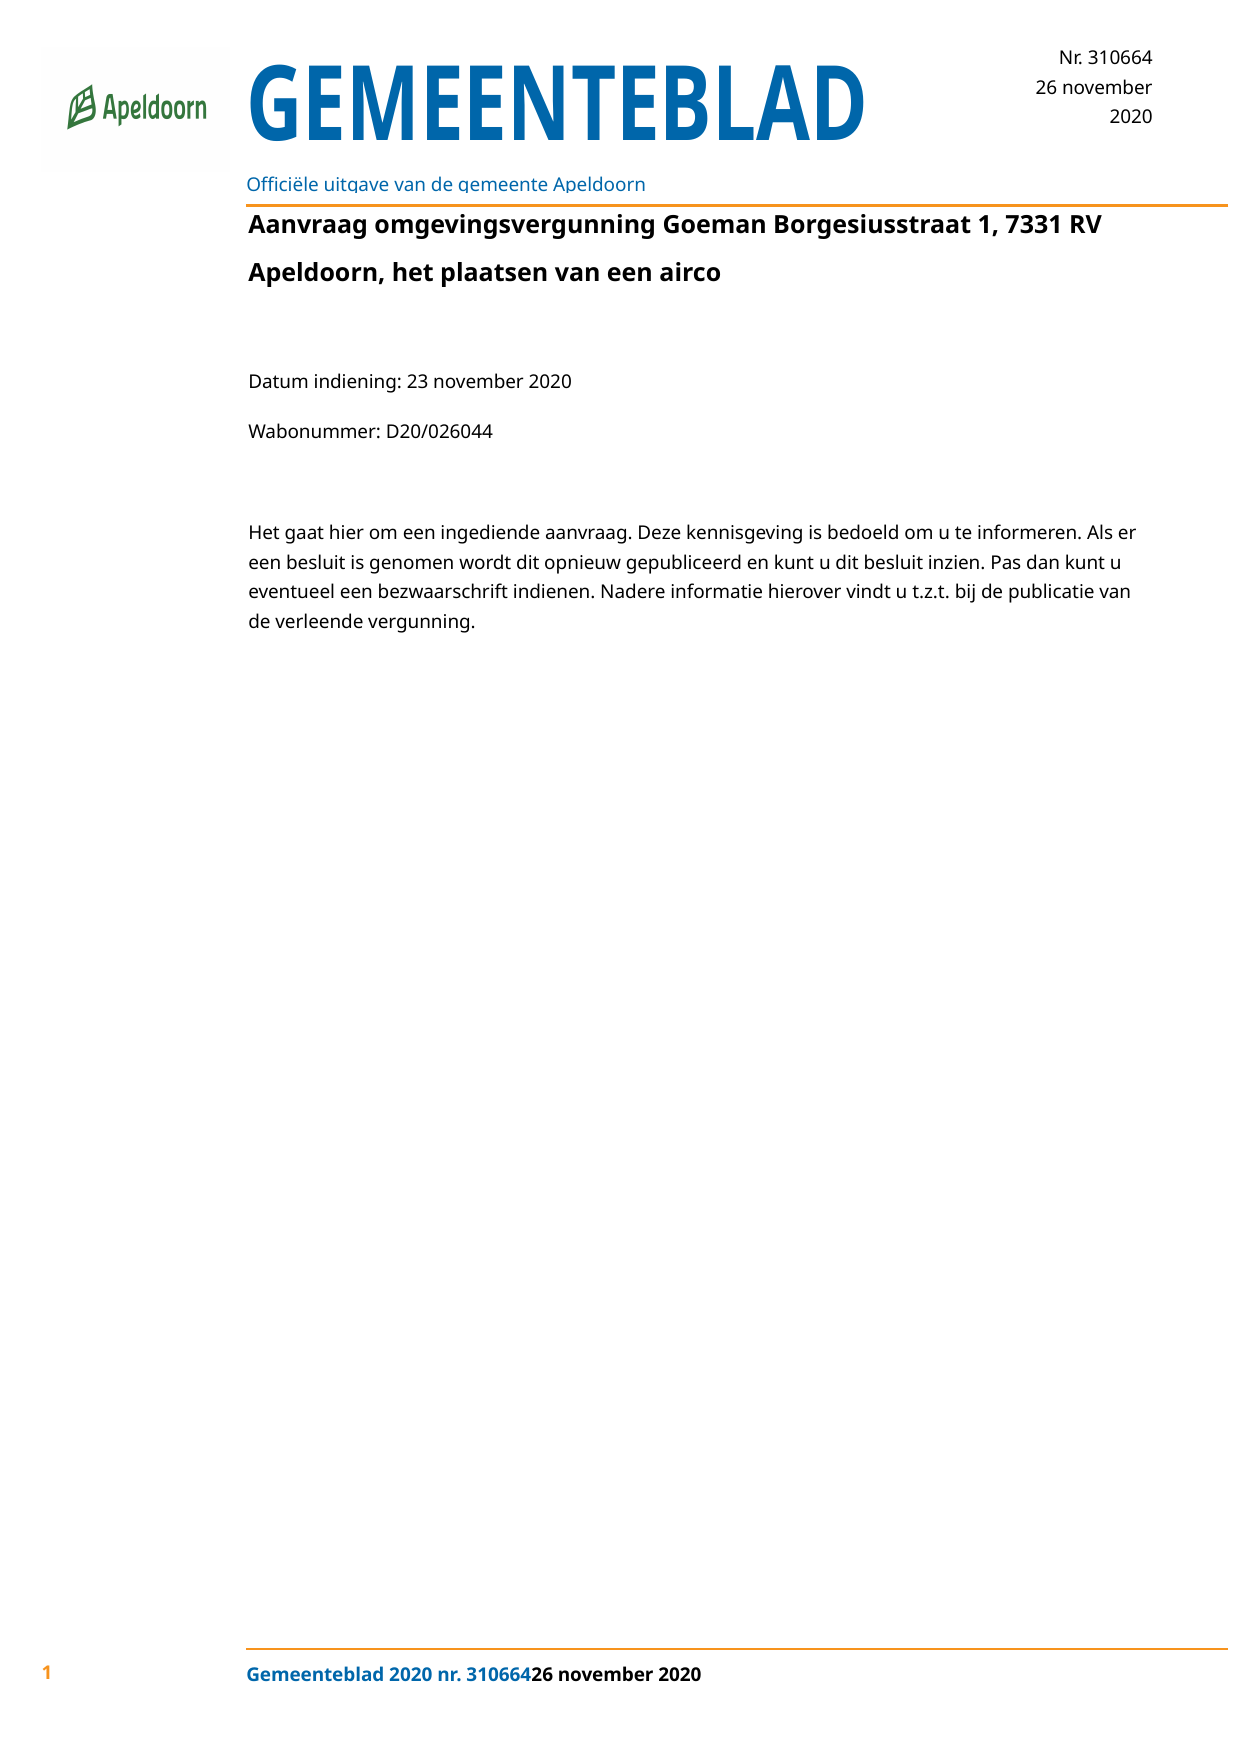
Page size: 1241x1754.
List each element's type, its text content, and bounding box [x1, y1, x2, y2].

text Datum indiening: 23 november 2020 [248, 368, 1152, 394]
text Aanvraag omgevingsvergunning Goeman Borgesiusstraat 1, 7331 RV Apeldoorn, het plaatsen van een airco [248, 207, 1152, 288]
text Het gaat hier om een ingediende aanvraag. Deze kennisgeving is bedoeld om u te informeren. Als er een besluit is genomen wordt dit opnieuw gepubliceerd en kunt u dit besluit inzien. Pas dan kunt u eventueel een bezwaarschrift indienen. Nadere informatie hierover vindt u t.z.t. bij de publicatie van de verleende vergunning. [248, 519, 1152, 634]
picture [41, 47, 231, 172]
text Wabonummer: D20/026044 [248, 419, 1152, 444]
